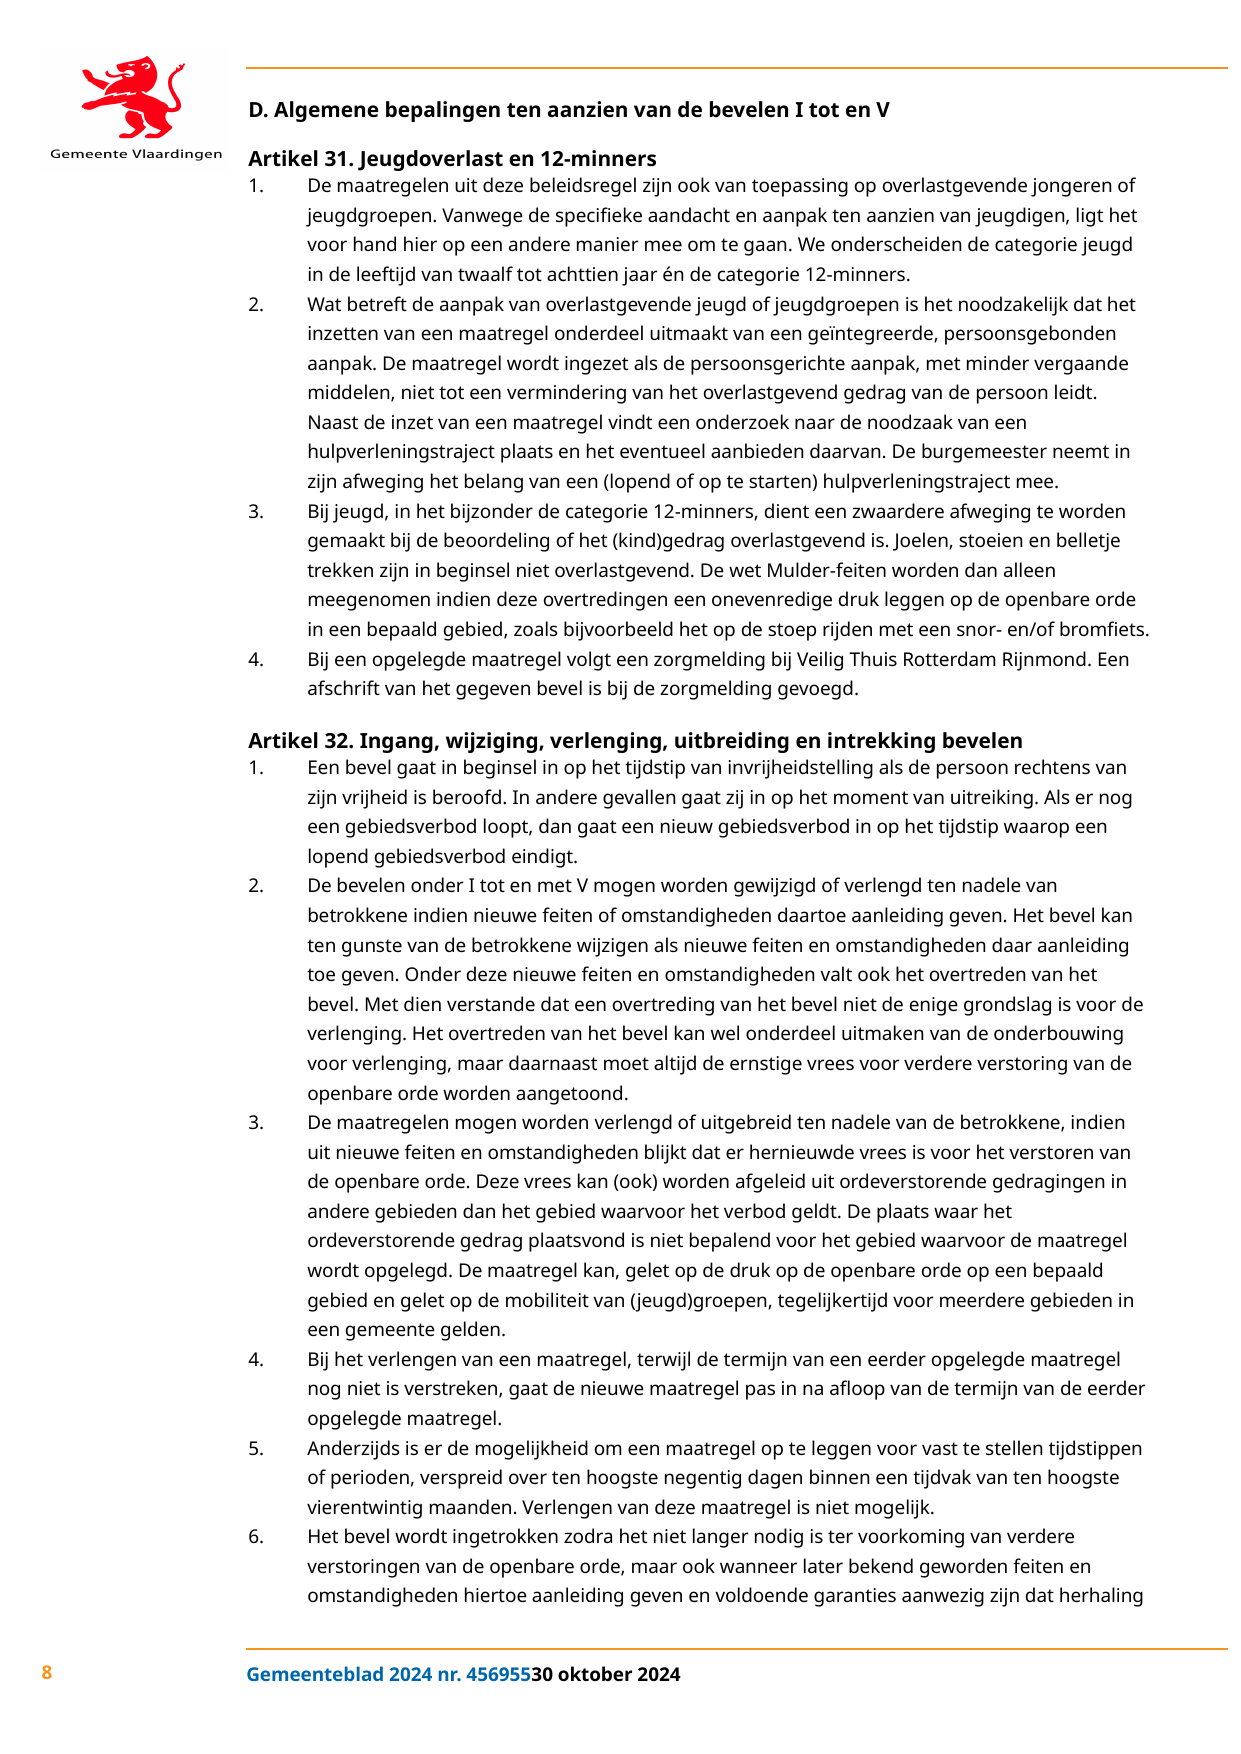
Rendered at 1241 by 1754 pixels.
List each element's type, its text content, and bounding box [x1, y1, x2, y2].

list Bij jeugd, in het bijzonder de categorie 12-minners, dient een zwaardere afweging te worden gemaakt bij de beoordeling of het (kind)gedrag overlastgevend is. Joelen, stoeien en belletje trekken zijn in beginsel niet overlastgevend. De wet Mulder-feiten worden dan alleen meegenomen indien deze overtredingen een onevenredige druk leggen op de openbare orde in een bepaald gebied, zoals bijvoorbeeld het op de stoep rijden met een snor- en/of bromfiets. [248, 498, 1152, 642]
list Het bevel wordt ingetrokken zodra het niet langer nodig is ter voorkoming van verdere verstoringen van de openbare orde, maar ook wanneer later bekend geworden feiten en omstandigheden hiertoe aanleiding geven en voldoende garanties aanwezig zijn dat herhaling [248, 1523, 1152, 1608]
list De maatregelen mogen worden verlengd of uitgebreid ten nadele van de betrokkene, indien uit nieuwe feiten en omstandigheden blijkt dat er hernieuwde vrees is voor het verstoren van de openbare orde. Deze vrees kan (ook) worden afgeleid uit ordeverstorende gedragingen in andere gebieden dan het gebied waarvoor het verbod geldt. De plaats waar het ordeverstorende gedrag plaatsvond is niet bepalend voor het gebied waarvoor de maatregel wordt opgelegd. De maatregel kan, gelet op de druk op de openbare orde op een bepaald gebied en gelet op de mobiliteit van (jeugd)groepen, tegelijkertijd voor meerdere gebieden in een gemeente gelden. [248, 1109, 1152, 1342]
list Wat betreft de aanpak van overlastgevende jeugd of jeugdgroepen is het noodzakelijk dat het inzetten van een maatregel onderdeel uitmaakt van een geïntegreerde, persoonsgebonden aanpak. De maatregel wordt ingezet als de persoonsgerichte aanpak, met minder vergaande middelen, niet tot een vermindering van het overlastgevend gedrag van de persoon leidt. Naast de inzet van een maatregel vindt een onderzoek naar de noodzaak van een hulpverleningstraject plaats en het eventueel aanbieden daarvan. De burgemeester neemt in zijn afweging het belang van een (lopend of op te starten) hulpverleningstraject mee. [248, 291, 1152, 494]
list De bevelen onder I tot en met V mogen worden gewijzigd of verlengd ten nadele van betrokkene indien nieuwe feiten of omstandigheden daartoe aanleiding geven. Het bevel kan ten gunste van de betrokkene wijzigen als nieuwe feiten en omstandigheden daar aanleiding toe geven. Onder deze nieuwe feiten en omstandigheden valt ook het overtreden van het bevel. Met dien verstande dat een overtreding van het bevel niet de enige grondslag is voor de verlenging. Het overtreden van het bevel kan wel onderdeel uitmaken van de onderbouwing voor verlenging, maar daarnaast moet altijd de ernstige vrees voor verdere verstoring van de openbare orde worden aangetoond. [248, 873, 1152, 1105]
text D. Algemene bepalingen ten aanzien van de bevelen I tot en V [248, 95, 1152, 123]
text Artikel 32. Ingang, wijziging, verlenging, uitbreiding en intrekking bevelen [248, 726, 1152, 754]
list Een bevel gaat in beginsel in op het tijdstip van invrijheidstelling als de persoon rechtens van zijn vrijheid is beroofd. In andere gevallen gaat zij in op het moment van uitreiking. Als er nog een gebiedsverbod loopt, dan gaat een nieuw gebiedsverbod in op het tijdstip waarop een lopend gebiedsverbod eindigt. [248, 754, 1152, 869]
text Artikel 31. Jeugdoverlast en 12-minners [248, 144, 1152, 172]
list Bij een opgelegde maatregel volgt een zorgmelding bij Veilig Thuis Rotterdam Rijnmond. Een afschrift van het gegeven bevel is bij de zorgmelding gevoegd. [248, 646, 1152, 701]
list Bij het verlengen van een maatregel, terwijl de termijn van een eerder opgelegde maatregel nog niet is verstreken, gaat de nieuwe maatregel pas in na afloop van de termijn van de eerder opgelegde maatregel. [248, 1346, 1152, 1431]
list De maatregelen uit deze beleidsregel zijn ook van toepassing op overlastgevende jongeren of jeugdgroepen. Vanwege de specifieke aandacht en aanpak ten aanzien van jeugdigen, ligt het voor hand hier op een andere manier mee om te gaan. We onderscheiden de categorie jeugd in de leeftijd van twaalf tot achttien jaar én de categorie 12-minners. [248, 172, 1152, 287]
list Anderzijds is er de mogelijkheid om een maatregel op te leggen voor vast te stellen tijdstippen of perioden, verspreid over ten hoogste negentig dagen binnen een tijdvak van ten hoogste vierentwintig maanden. Verlengen van deze maatregel is niet mogelijk. [248, 1435, 1152, 1519]
picture [41, 47, 231, 172]
